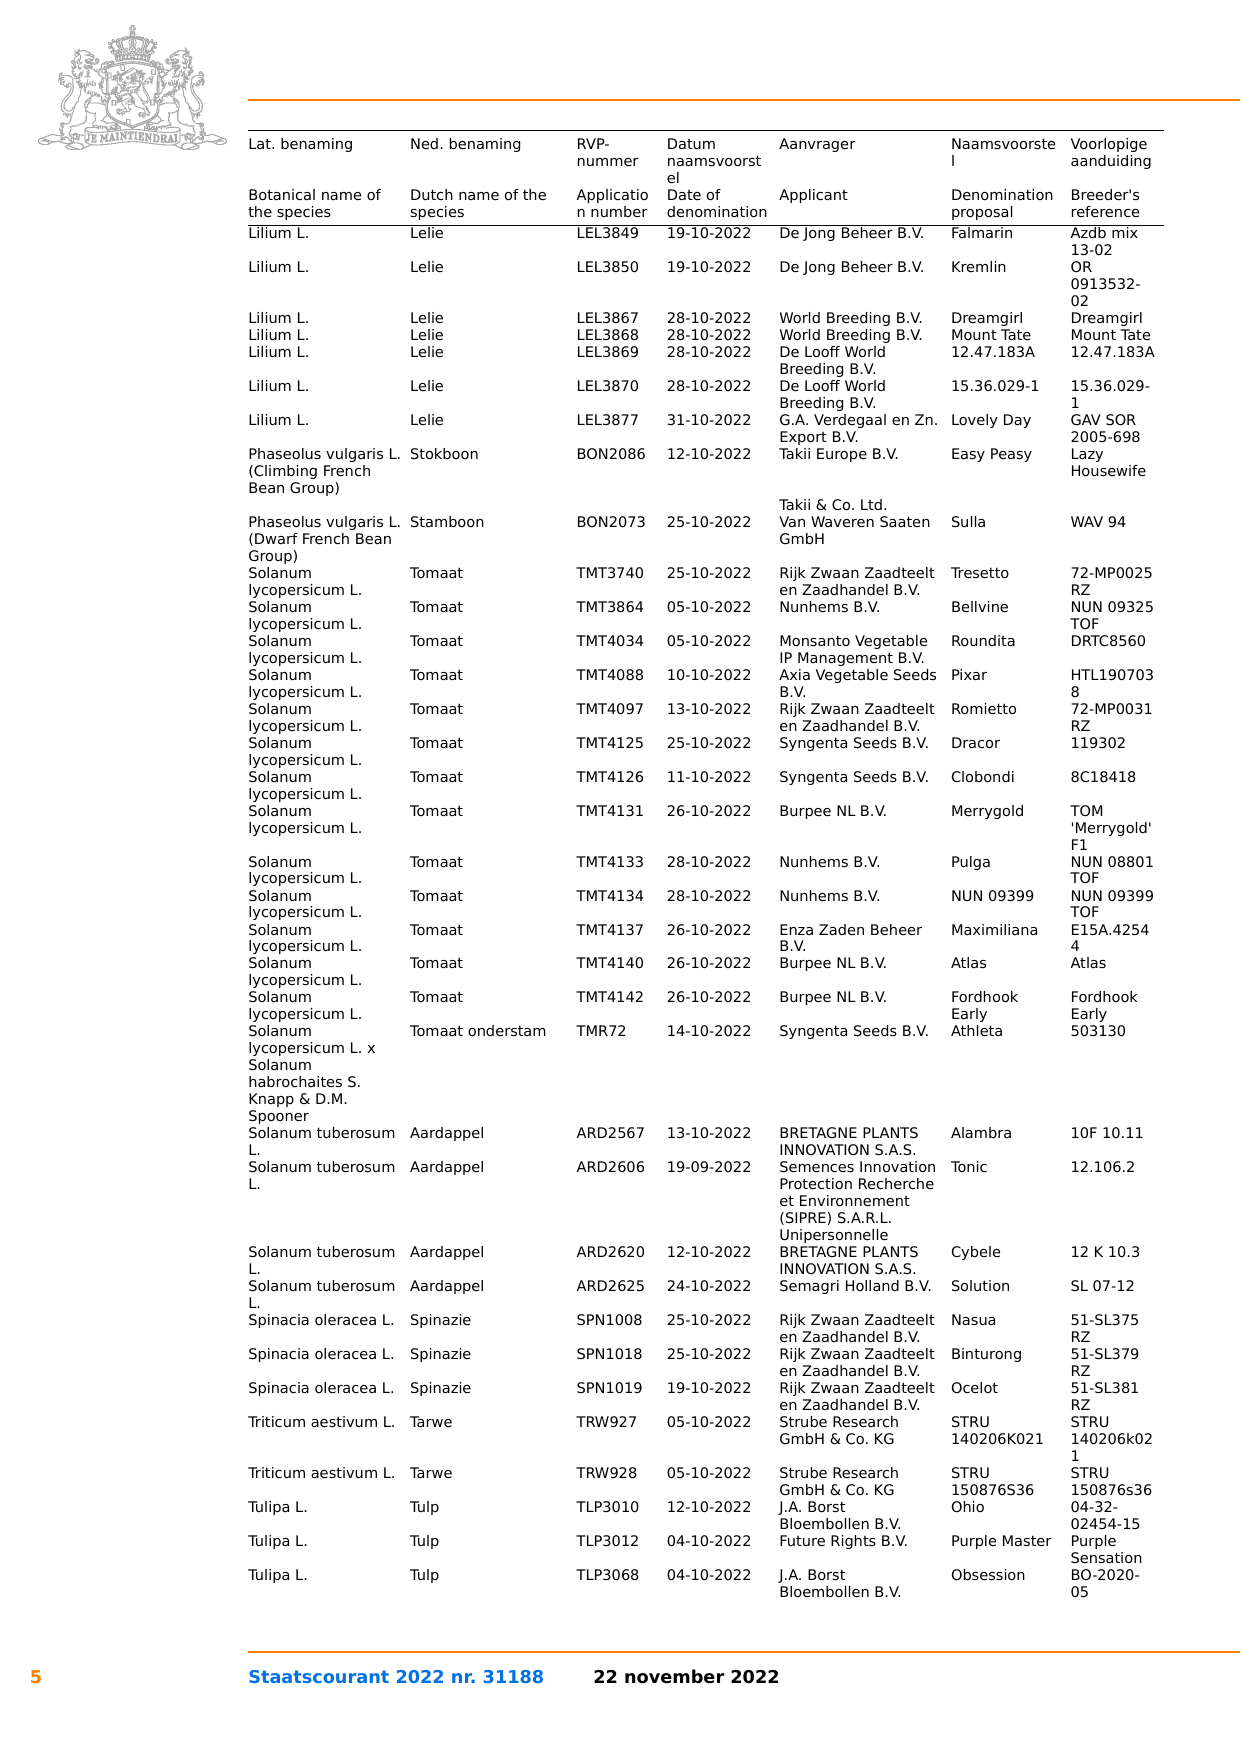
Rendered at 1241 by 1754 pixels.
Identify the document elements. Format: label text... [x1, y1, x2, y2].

table_cell Breeder's reference [1065, 187, 1163, 225]
table_cell TOM 'Merrygold' F1 [1065, 803, 1163, 853]
table_cell Roundita [945, 633, 1064, 667]
table_cell Tulipa L. [248, 1533, 404, 1567]
table_cell TMT3740 [570, 565, 661, 599]
table_cell [945, 497, 1064, 514]
table_cell 26-10-2022 [661, 955, 773, 989]
table_cell Triticum aestivum L. [248, 1465, 404, 1499]
table_cell TMT4131 [570, 803, 661, 853]
table_cell 26-10-2022 [661, 921, 773, 955]
table_header Naamsvoorstel [945, 131, 1064, 187]
table_cell Enza Zaden Beheer B.V. [773, 921, 945, 955]
table_cell GAV SOR 2005-698 [1065, 412, 1163, 446]
table_cell BO-2020-05 [1065, 1567, 1163, 1601]
table_cell SPN1018 [570, 1346, 661, 1380]
table_cell Solanum lycopersicum L. [248, 667, 404, 701]
table_cell Date of denomination [661, 187, 773, 225]
table_cell Solanum tuberosum L. [248, 1278, 404, 1312]
table_cell De Looff World Breeding B.V. [773, 344, 945, 378]
table_cell Solanum lycopersicum L. [248, 921, 404, 955]
table_cell Pixar [945, 667, 1064, 701]
table_cell Tulp [404, 1499, 570, 1533]
table_cell World Breeding B.V. [773, 327, 945, 344]
table_cell Tonic [945, 1159, 1064, 1244]
table_cell BON2086 [570, 446, 661, 497]
table_cell Dutch name of the species [404, 187, 570, 225]
table_cell G.A. Verdegaal en Zn. Export B.V. [773, 412, 945, 446]
table_cell TRW928 [570, 1465, 661, 1499]
table_cell World Breeding B.V. [773, 310, 945, 327]
table_cell 28-10-2022 [661, 854, 773, 887]
table_cell Tomaat onderstam [404, 1023, 570, 1125]
table_cell Future Rights B.V. [773, 1533, 945, 1567]
table_cell Tomaat [404, 769, 570, 802]
table_cell Tomaat [404, 633, 570, 667]
table_cell 51-SL381 RZ [1065, 1380, 1163, 1414]
table_cell Solanum lycopersicum L. [248, 701, 404, 734]
table_cell ARD2620 [570, 1244, 661, 1278]
table_cell Ohio [945, 1499, 1064, 1533]
table_cell Axia Vegetable Seeds B.V. [773, 667, 945, 701]
table_cell LEL3868 [570, 327, 661, 344]
table_cell Tomaat [404, 701, 570, 734]
table_cell LEL3877 [570, 412, 661, 446]
table_cell TMT4137 [570, 921, 661, 955]
table_cell 25-10-2022 [661, 1312, 773, 1346]
table_cell 12.106.2 [1065, 1159, 1163, 1244]
table_cell BON2073 [570, 514, 661, 565]
table_header Aanvrager [773, 131, 945, 187]
table_cell ARD2567 [570, 1125, 661, 1159]
table_cell Lelie [404, 310, 570, 327]
table_cell Falmarin [945, 226, 1064, 259]
table_cell Solanum lycopersicum L. [248, 633, 404, 667]
table_cell Spinacia oleracea L. [248, 1312, 404, 1346]
table_cell NUN 08801 TOF [1065, 854, 1163, 887]
table_cell [570, 497, 661, 514]
table_cell Lelie [404, 259, 570, 310]
table_cell Van Waveren Saaten GmbH [773, 514, 945, 565]
table_cell OR 0913532-02 [1065, 259, 1163, 310]
table_cell DRTC8560 [1065, 633, 1163, 667]
table_header Ned. benaming [404, 131, 570, 187]
table_cell 10-10-2022 [661, 667, 773, 701]
table_cell Lovely Day [945, 412, 1064, 446]
table_cell Fordhook Early [1065, 989, 1163, 1023]
table_cell 10F 10.11 [1065, 1125, 1163, 1159]
table_cell 12.47.183A [1065, 344, 1163, 378]
table_cell Solanum lycopersicum L. [248, 565, 404, 599]
table_cell 28-10-2022 [661, 888, 773, 921]
table_cell Tomaat [404, 599, 570, 633]
table_cell Tomaat [404, 854, 570, 887]
table_cell 13-10-2022 [661, 701, 773, 734]
table_cell Tulp [404, 1567, 570, 1601]
table_cell 15.36.029-1 [945, 378, 1064, 412]
table_cell J.A. Borst Bloembollen B.V. [773, 1499, 945, 1533]
table_cell Takii & Co. Ltd. [773, 497, 945, 514]
table_cell 12 K 10.3 [1065, 1244, 1163, 1278]
table_cell Solanum lycopersicum L. x Solanum habrochaites S. Knapp & D.M. Spooner [248, 1023, 404, 1125]
table_cell Athleta [945, 1023, 1064, 1125]
table_cell ARD2625 [570, 1278, 661, 1312]
table_cell Lilium L. [248, 412, 404, 446]
table_cell Rijk Zwaan Zaadteelt en Zaadhandel B.V. [773, 1346, 945, 1380]
table_cell Phaseolus vulgaris L. (Dwarf French Bean Group) [248, 514, 404, 565]
table_cell Nunhems B.V. [773, 599, 945, 633]
table_cell Strube Research GmbH & Co. KG [773, 1465, 945, 1499]
table_cell Botanical name of the species [248, 187, 404, 225]
table_cell Lilium L. [248, 310, 404, 327]
table_cell Spinazie [404, 1380, 570, 1414]
table_cell Semagri Holland B.V. [773, 1278, 945, 1312]
table_cell TMR72 [570, 1023, 661, 1125]
table_cell 12.47.183A [945, 344, 1064, 378]
table_cell LEL3849 [570, 226, 661, 259]
table_cell Nasua [945, 1312, 1064, 1346]
table_cell Tomaat [404, 921, 570, 955]
table_cell Tomaat [404, 735, 570, 768]
table_cell Solanum lycopersicum L. [248, 854, 404, 887]
table_cell TLP3010 [570, 1499, 661, 1533]
table_cell 05-10-2022 [661, 1414, 773, 1465]
table_cell Atlas [1065, 955, 1163, 989]
table_cell TLP3012 [570, 1533, 661, 1567]
table_cell Application number [570, 187, 661, 225]
table_cell 19-10-2022 [661, 226, 773, 259]
table_cell Monsanto Vegetable IP Management B.V. [773, 633, 945, 667]
table_cell WAV 94 [1065, 514, 1163, 565]
table_cell [661, 497, 773, 514]
table_cell Merrygold [945, 803, 1064, 853]
table_cell 119302 [1065, 735, 1163, 768]
table_cell E15A.42544 [1065, 921, 1163, 955]
table_cell Azdb mix 13-02 [1065, 226, 1163, 259]
table_cell Tomaat [404, 955, 570, 989]
table_cell TMT4125 [570, 735, 661, 768]
table_cell J.A. Borst Bloembollen B.V. [773, 1567, 945, 1601]
table_cell Syngenta Seeds B.V. [773, 769, 945, 802]
table_cell 05-10-2022 [661, 599, 773, 633]
table_cell TMT4142 [570, 989, 661, 1023]
table_cell 13-10-2022 [661, 1125, 773, 1159]
table_cell 04-10-2022 [661, 1533, 773, 1567]
table_cell Nunhems B.V. [773, 854, 945, 887]
table_cell Binturong [945, 1346, 1064, 1380]
table_cell Lelie [404, 378, 570, 412]
table_cell STRU 140206K021 [945, 1414, 1064, 1465]
table_cell 26-10-2022 [661, 989, 773, 1023]
table_cell Lilium L. [248, 259, 404, 310]
table_cell Tulipa L. [248, 1567, 404, 1601]
table_cell Kremlin [945, 259, 1064, 310]
table_cell TLP3068 [570, 1567, 661, 1601]
table_cell Burpee NL B.V. [773, 989, 945, 1023]
table_cell [248, 497, 404, 514]
table_cell 25-10-2022 [661, 514, 773, 565]
table_cell Takii Europe B.V. [773, 446, 945, 497]
table_cell 28-10-2022 [661, 310, 773, 327]
table_cell 51-SL375 RZ [1065, 1312, 1163, 1346]
table_cell Clobondi [945, 769, 1064, 802]
table_cell 28-10-2022 [661, 327, 773, 344]
table_cell Lelie [404, 226, 570, 259]
table_cell SL 07-12 [1065, 1278, 1163, 1312]
table_cell TMT4133 [570, 854, 661, 887]
table_cell Lelie [404, 344, 570, 378]
table_cell 28-10-2022 [661, 344, 773, 378]
table_cell Tomaat [404, 989, 570, 1023]
table_cell Tresetto [945, 565, 1064, 599]
table_cell 12-10-2022 [661, 1244, 773, 1278]
table_cell Tulipa L. [248, 1499, 404, 1533]
table_cell 25-10-2022 [661, 565, 773, 599]
table_cell 04-32-02454-15 [1065, 1499, 1163, 1533]
table_cell Stokboon [404, 446, 570, 497]
table_cell Solanum tuberosum L. [248, 1159, 404, 1244]
table_cell Aardappel [404, 1244, 570, 1278]
table_cell SPN1008 [570, 1312, 661, 1346]
table_cell NUN 09325 TOF [1065, 599, 1163, 633]
table_cell Rijk Zwaan Zaadteelt en Zaadhandel B.V. [773, 1380, 945, 1414]
table_cell 25-10-2022 [661, 1346, 773, 1380]
table_cell Lilium L. [248, 378, 404, 412]
picture [38, 25, 227, 150]
table_cell TMT4126 [570, 769, 661, 802]
table_cell 11-10-2022 [661, 769, 773, 802]
table_cell Solanum tuberosum L. [248, 1125, 404, 1159]
table_cell Tarwe [404, 1414, 570, 1465]
table_cell 19-10-2022 [661, 1380, 773, 1414]
table_cell Solanum tuberosum L. [248, 1244, 404, 1278]
table_cell LEL3870 [570, 378, 661, 412]
table_cell TMT4134 [570, 888, 661, 921]
table_header Voorlopige aanduiding [1065, 131, 1163, 187]
table_cell STRU 150876S36 [945, 1465, 1064, 1499]
table_cell Lelie [404, 327, 570, 344]
table_cell Solanum lycopersicum L. [248, 599, 404, 633]
table_cell 72-MP0025 RZ [1065, 565, 1163, 599]
table_cell Stamboon [404, 514, 570, 565]
table_cell 503130 [1065, 1023, 1163, 1125]
table_cell Alambra [945, 1125, 1064, 1159]
table_cell Lelie [404, 412, 570, 446]
table_cell Tomaat [404, 888, 570, 921]
table_cell Lazy Housewife [1065, 446, 1163, 497]
table_cell [1065, 497, 1163, 514]
table_cell NUN 09399 [945, 888, 1064, 921]
table_cell De Looff World Breeding B.V. [773, 378, 945, 412]
table_cell TMT3864 [570, 599, 661, 633]
table_cell Semences Innovation Protection Recherche et Environnement (SIPRE) S.A.R.L. Unipersonnelle [773, 1159, 945, 1244]
table_cell Burpee NL B.V. [773, 803, 945, 853]
table_header Datum naamsvoorstel [661, 131, 773, 187]
table_cell Ocelot [945, 1380, 1064, 1414]
table_cell Rijk Zwaan Zaadteelt en Zaadhandel B.V. [773, 565, 945, 599]
table_cell Maximiliana [945, 921, 1064, 955]
table_cell TMT4140 [570, 955, 661, 989]
table_cell Dracor [945, 735, 1064, 768]
table_cell 12-10-2022 [661, 1499, 773, 1533]
table_cell Spinazie [404, 1346, 570, 1380]
table_cell Obsession [945, 1567, 1064, 1601]
table_cell Solution [945, 1278, 1064, 1312]
table_cell Lilium L. [248, 226, 404, 259]
table_cell Solanum lycopersicum L. [248, 769, 404, 802]
table_cell Triticum aestivum L. [248, 1414, 404, 1465]
table_cell BRETAGNE PLANTS INNOVATION S.A.S. [773, 1244, 945, 1278]
table_cell 15.36.029-1 [1065, 378, 1163, 412]
table_cell 31-10-2022 [661, 412, 773, 446]
table_cell De Jong Beheer B.V. [773, 226, 945, 259]
table_cell Solanum lycopersicum L. [248, 955, 404, 989]
table_cell HTL1907038 [1065, 667, 1163, 701]
table_cell Spinazie [404, 1312, 570, 1346]
table_cell Solanum lycopersicum L. [248, 989, 404, 1023]
table_cell Tulp [404, 1533, 570, 1567]
table_cell Atlas [945, 955, 1064, 989]
table_cell 14-10-2022 [661, 1023, 773, 1125]
table_cell TMT4097 [570, 701, 661, 734]
table_cell 05-10-2022 [661, 1465, 773, 1499]
table_cell Phaseolus vulgaris L. (Climbing French Bean Group) [248, 446, 404, 497]
table_cell Rijk Zwaan Zaadteelt en Zaadhandel B.V. [773, 1312, 945, 1346]
table_cell 51-SL379 RZ [1065, 1346, 1163, 1380]
table_cell BRETAGNE PLANTS INNOVATION S.A.S. [773, 1125, 945, 1159]
table_cell Lilium L. [248, 344, 404, 378]
table_cell 25-10-2022 [661, 735, 773, 768]
table_cell 19-09-2022 [661, 1159, 773, 1244]
table_cell LEL3869 [570, 344, 661, 378]
table_cell 24-10-2022 [661, 1278, 773, 1312]
table_cell Tarwe [404, 1465, 570, 1499]
table_cell STRU 140206k021 [1065, 1414, 1163, 1465]
table_cell Aardappel [404, 1125, 570, 1159]
table_cell Cybele [945, 1244, 1064, 1278]
table_cell Nunhems B.V. [773, 888, 945, 921]
table_cell Pulga [945, 854, 1064, 887]
table_cell 8C18418 [1065, 769, 1163, 802]
table_cell 05-10-2022 [661, 633, 773, 667]
table_cell SPN1019 [570, 1380, 661, 1414]
table_cell 12-10-2022 [661, 446, 773, 497]
table_cell TRW927 [570, 1414, 661, 1465]
table_cell Burpee NL B.V. [773, 955, 945, 989]
table_cell Fordhook Early [945, 989, 1064, 1023]
table_cell STRU 150876s36 [1065, 1465, 1163, 1499]
table_cell Solanum lycopersicum L. [248, 803, 404, 853]
table_cell Denomination proposal [945, 187, 1064, 225]
table_cell NUN 09399 TOF [1065, 888, 1163, 921]
table_cell Mount Tate [1065, 327, 1163, 344]
table_cell [404, 497, 570, 514]
table_cell 72-MP0031 RZ [1065, 701, 1163, 734]
table_cell Rijk Zwaan Zaadteelt en Zaadhandel B.V. [773, 701, 945, 734]
table_cell De Jong Beheer B.V. [773, 259, 945, 310]
table_cell Syngenta Seeds B.V. [773, 735, 945, 768]
table_cell Tomaat [404, 667, 570, 701]
table_cell Solanum lycopersicum L. [248, 888, 404, 921]
table_cell Bellvine [945, 599, 1064, 633]
table_cell Spinacia oleracea L. [248, 1380, 404, 1414]
table_cell Easy Peasy [945, 446, 1064, 497]
table_cell Romietto [945, 701, 1064, 734]
table_cell Spinacia oleracea L. [248, 1346, 404, 1380]
table_cell Tomaat [404, 803, 570, 853]
table_cell ARD2606 [570, 1159, 661, 1244]
table_cell 19-10-2022 [661, 259, 773, 310]
table_header RVP-nummer [570, 131, 661, 187]
table_cell Lilium L. [248, 327, 404, 344]
table_cell LEL3850 [570, 259, 661, 310]
table_cell Dreamgirl [945, 310, 1064, 327]
table_cell Tomaat [404, 565, 570, 599]
table_cell Purple Master [945, 1533, 1064, 1567]
table_cell Mount Tate [945, 327, 1064, 344]
table_cell TMT4088 [570, 667, 661, 701]
table_cell Strube Research GmbH & Co. KG [773, 1414, 945, 1465]
table_cell Applicant [773, 187, 945, 225]
table_cell 28-10-2022 [661, 378, 773, 412]
table_cell Dreamgirl [1065, 310, 1163, 327]
table_cell TMT4034 [570, 633, 661, 667]
table_cell Purple Sensation [1065, 1533, 1163, 1567]
table_cell Aardappel [404, 1278, 570, 1312]
table_cell LEL3867 [570, 310, 661, 327]
table_cell Sulla [945, 514, 1064, 565]
table_cell Syngenta Seeds B.V. [773, 1023, 945, 1125]
table_cell 26-10-2022 [661, 803, 773, 853]
table_header Lat. benaming [248, 131, 404, 187]
table_cell 04-10-2022 [661, 1567, 773, 1601]
table_cell Solanum lycopersicum L. [248, 735, 404, 768]
table_cell Aardappel [404, 1159, 570, 1244]
